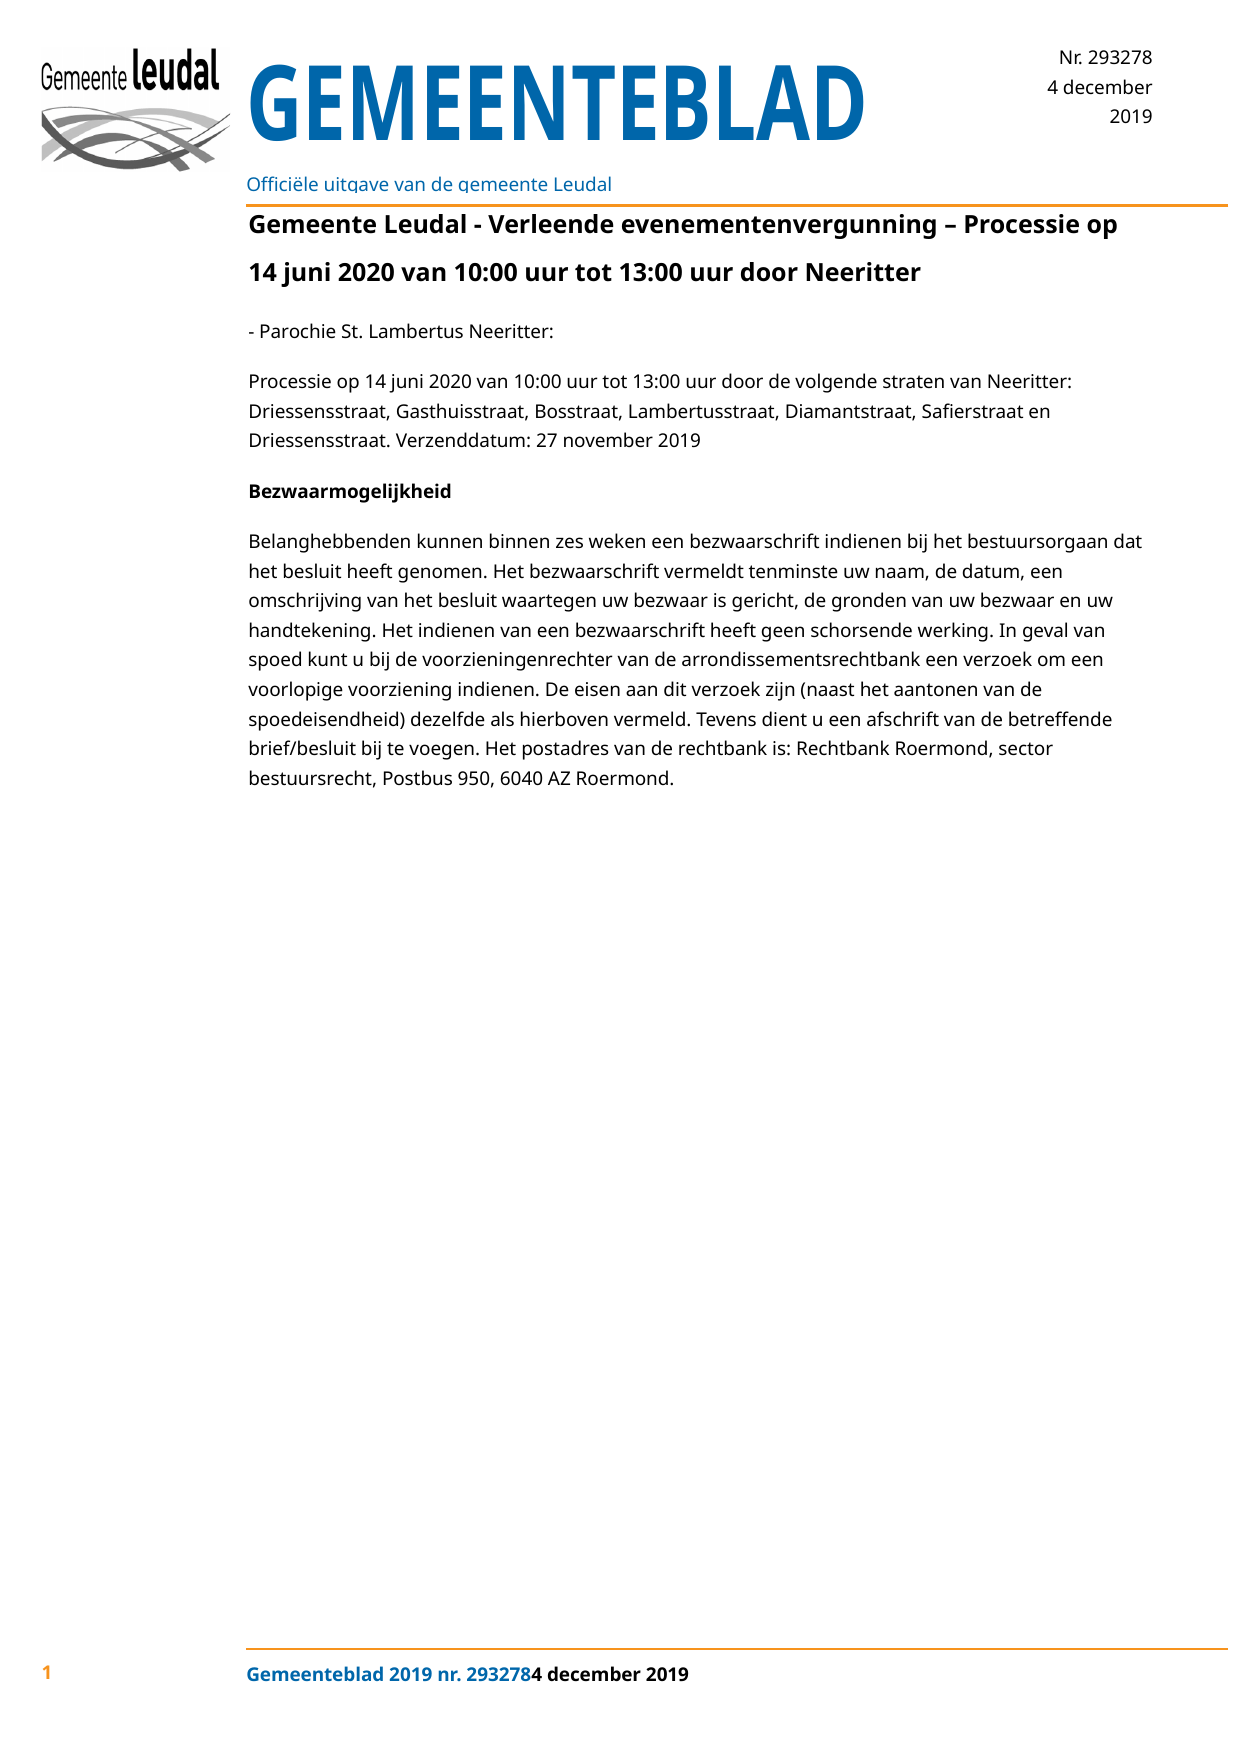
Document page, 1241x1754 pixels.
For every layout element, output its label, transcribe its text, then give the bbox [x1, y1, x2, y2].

text Gemeente Leudal - Verleende evenementenvergunning – Processie op 14 juni 2020 van 10:00 uur tot 13:00 uur door Neeritter [248, 207, 1152, 288]
text Bezwaarmogelijkheid [248, 478, 1152, 504]
text Processie op 14 juni 2020 van 10:00 uur tot 13:00 uur door de volgende straten van Neeritter: Driessensstraat, Gasthuisstraat, Bosstraat, Lambertusstraat, Diamantstraat, Safierstraat en Driessensstraat. Verzenddatum: 27 november 2019 [248, 368, 1152, 453]
text - Parochie St. Lambertus Neeritter: [248, 318, 1152, 344]
text Belanghebbenden kunnen binnen zes weken een bezwaarschrift indienen bij het bestuursorgaan dat het besluit heeft genomen. Het bezwaarschrift vermeldt tenminste uw naam, de datum, een omschrijving van het besluit waartegen uw bezwaar is gericht, de gronden van uw bezwaar en uw handtekening. Het indienen van een bezwaarschrift heeft geen schorsende werking. In geval van spoed kunt u bij de voorzieningenrechter van de arrondissementsrechtbank een verzoek om een voorlopige voorziening indienen. De eisen aan dit verzoek zijn (naast het aantonen van de spoedeisendheid) dezelfde als hierboven vermeld. Tevens dient u een afschrift van de betreffende brief/besluit bij te voegen. Het postadres van de rechtbank is: Rechtbank Roermond, sector bestuursrecht, Postbus 950, 6040 AZ Roermond. [248, 528, 1152, 791]
picture [41, 47, 231, 172]
